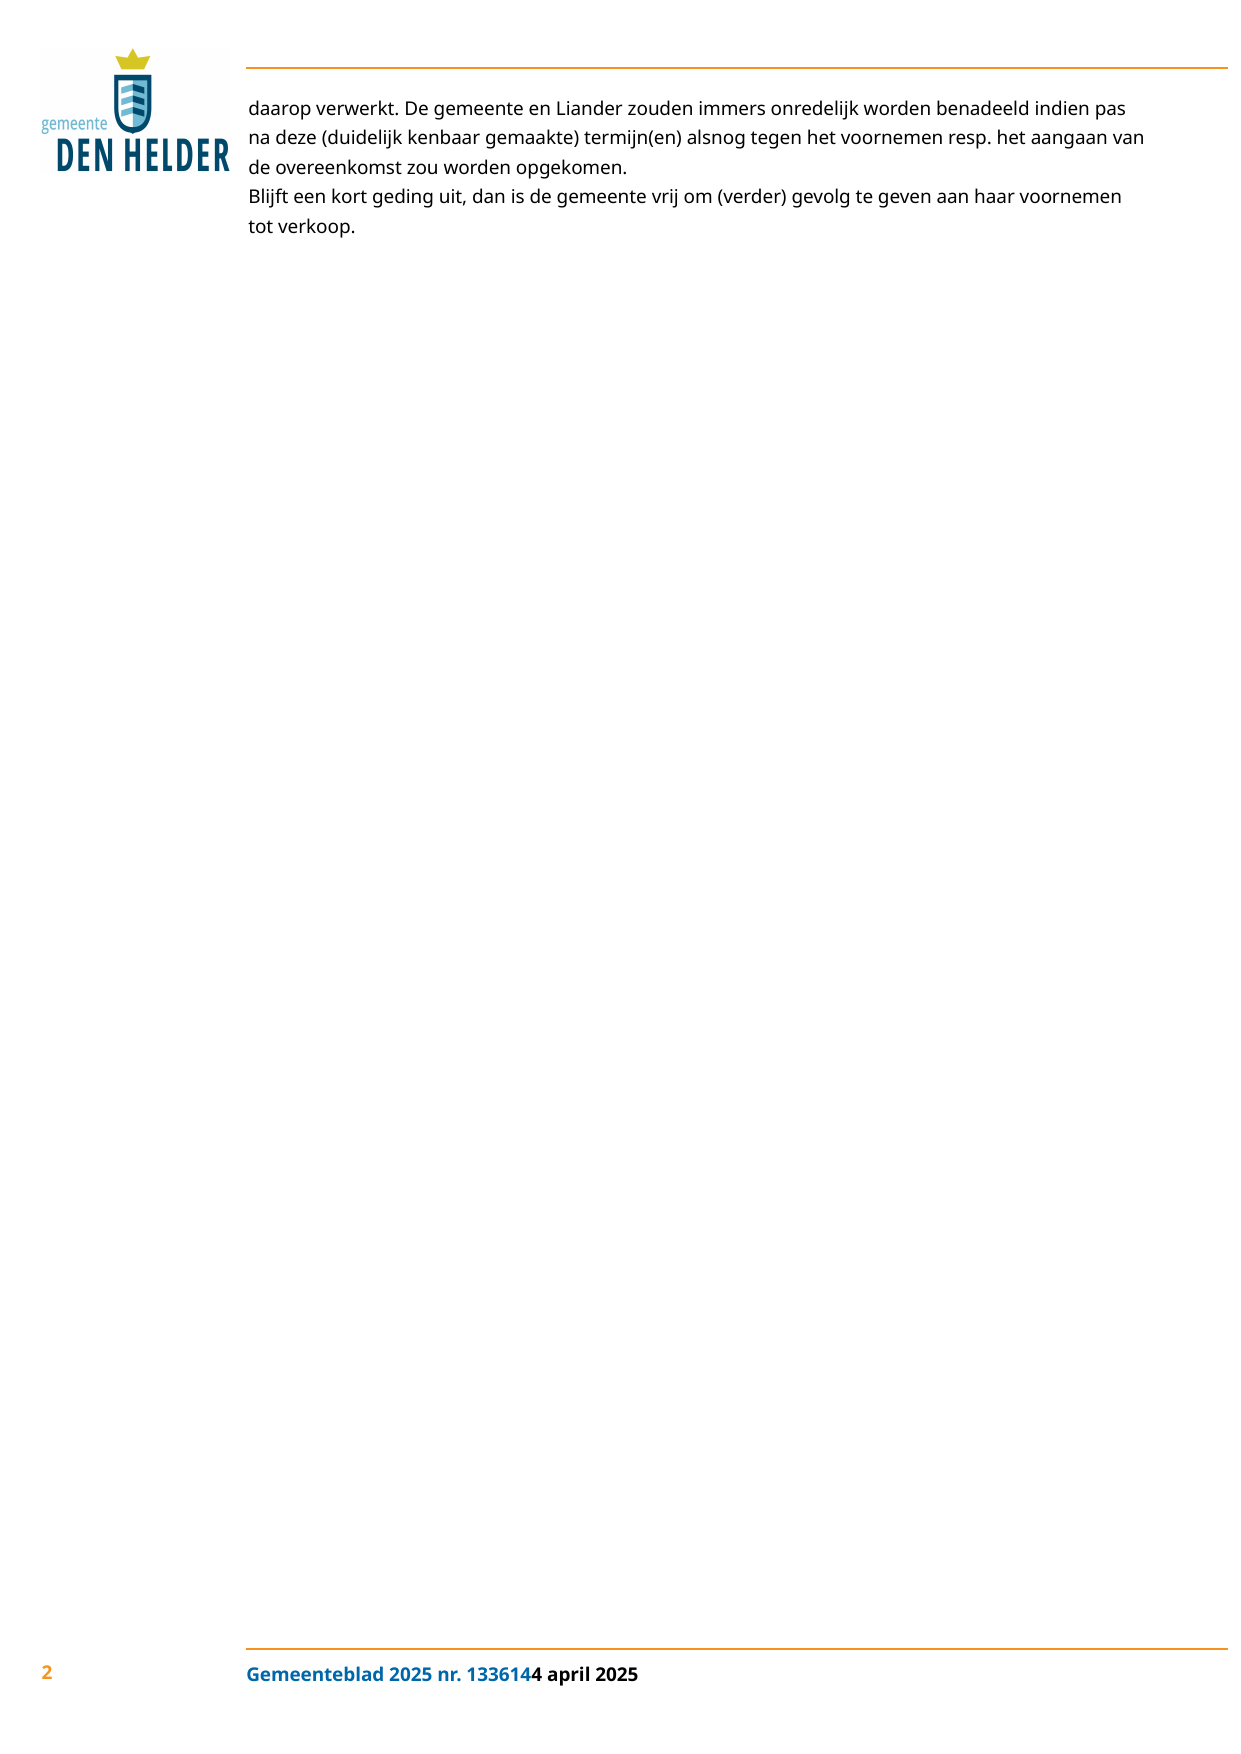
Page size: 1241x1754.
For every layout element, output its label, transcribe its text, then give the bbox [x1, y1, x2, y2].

text Blijft een kort geding uit, dan is de gemeente vrij om (verder) gevolg te geven aan haar voornemen tot verkoop. [248, 183, 1152, 239]
picture [63, 144, 68, 165]
picture [130, 157, 135, 172]
picture [182, 144, 187, 165]
picture [220, 160, 224, 172]
text daarop verwerkt. De gemeente en Liander zouden immers onredelijk worden benadeeld indien pas na deze (duidelijk kenbaar gemaakte) termijn(en) alsnog tegen het voornemen resp. het aangaan van de overeenkomst zou worden opgekomen. [248, 95, 1152, 180]
picture [100, 154, 106, 172]
picture [41, 47, 231, 172]
